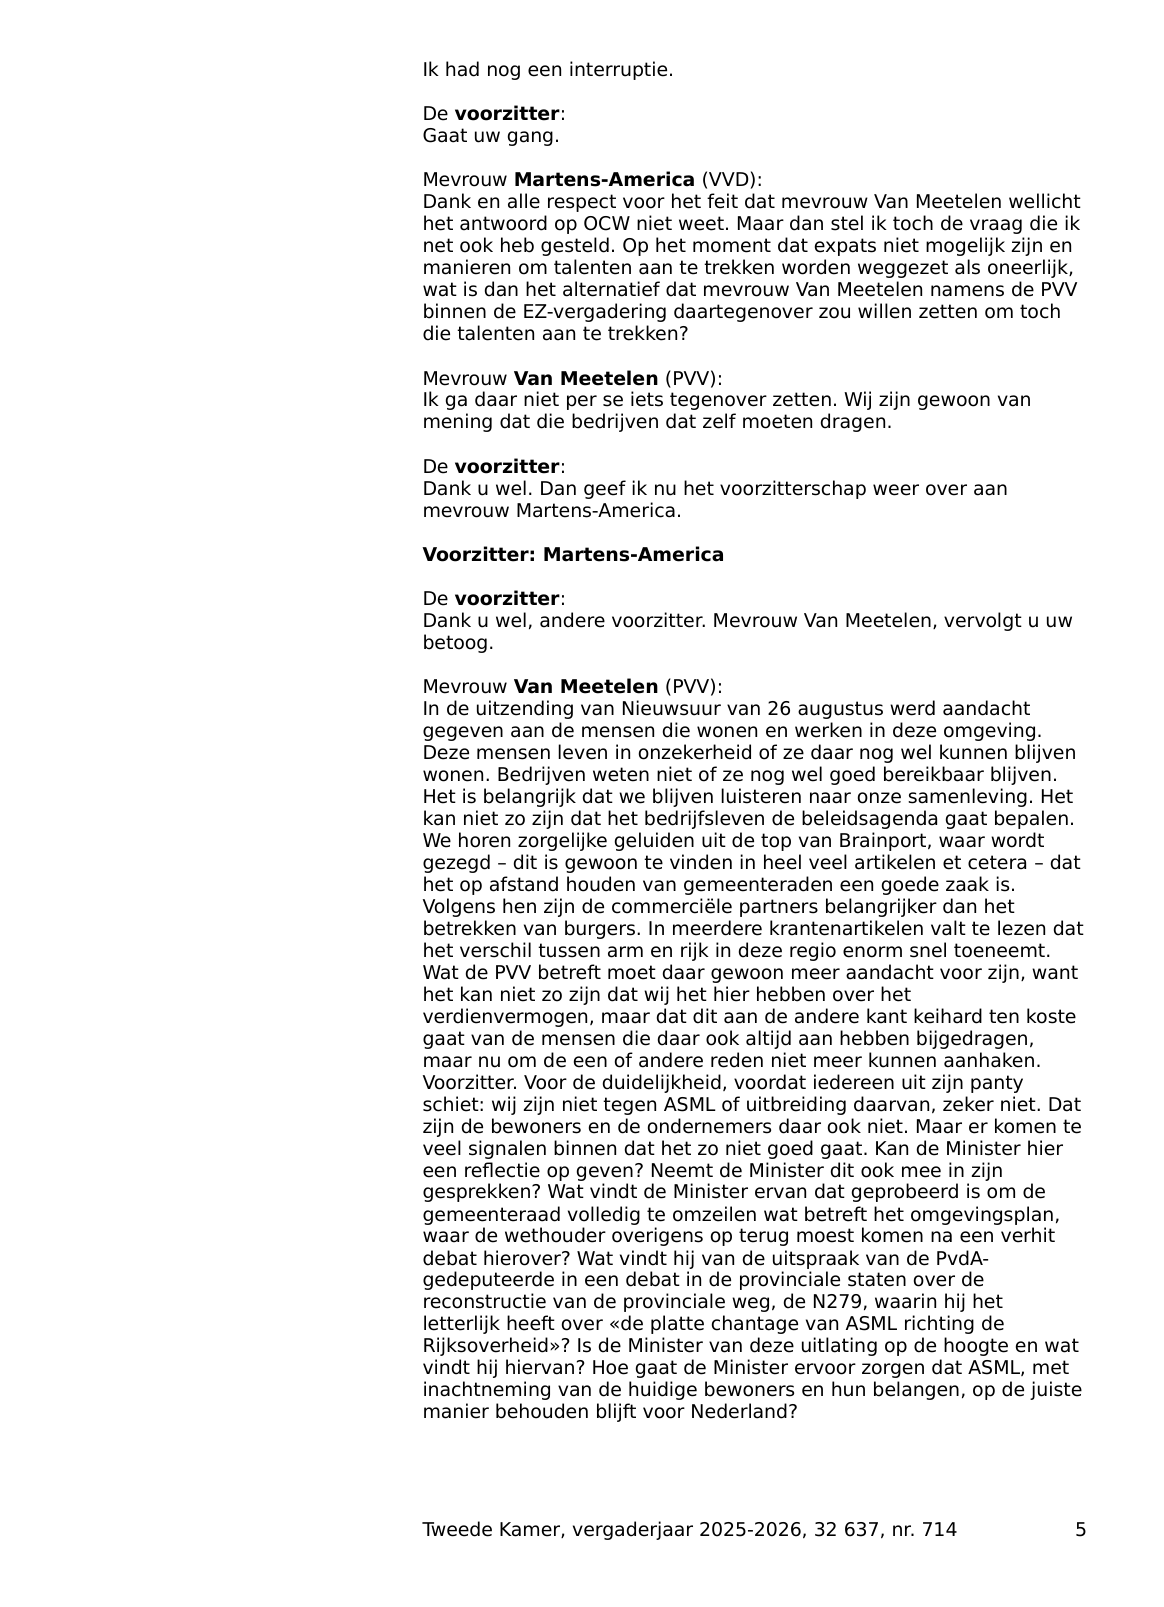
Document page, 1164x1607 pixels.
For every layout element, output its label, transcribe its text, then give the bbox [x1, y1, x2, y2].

text In de uitzending van Nieuwsuur van 26 augustus werd aandacht gegeven aan de mensen die wonen en werken in deze omgeving. Deze mensen leven in onzekerheid of ze daar nog wel kunnen blijven wonen. Bedrijven weten niet of ze nog wel goed bereikbaar blijven. Het is belangrijk dat we blijven luisteren naar onze samenleving. Het kan niet zo zijn dat het bedrijfsleven de beleidsagenda gaat bepalen. We horen zorgelijke geluiden uit de top van Brainport, waar wordt gezegd – dit is gewoon te vinden in heel veel artikelen et cetera – dat het op afstand houden van gemeenteraden een goede zaak is. Volgens hen zijn de commerciële partners belangrijker dan het betrekken van burgers. In meerdere krantenartikelen valt te lezen dat het verschil tussen arm en rijk in deze regio enorm snel toeneemt. Wat de PVV betreft moet daar gewoon meer aandacht voor zijn, want het kan niet zo zijn dat wij het hier hebben over het verdienvermogen, maar dat dit aan de andere kant keihard ten koste gaat van de mensen die daar ook altijd aan hebben bijgedragen, maar nu om de een of andere reden niet meer kunnen aanhaken. [422, 698, 1087, 1072]
text Gaat uw gang. [422, 125, 1087, 147]
text De voorzitter: [422, 588, 1087, 610]
text Ik had nog een interruptie. [422, 59, 1087, 81]
subtitle Voorzitter: Martens-America [422, 544, 1087, 566]
text Voorzitter. Voor de duidelijkheid, voordat iedereen uit zijn panty schiet: wij zijn niet tegen ASML of uitbreiding daarvan, zeker niet. Dat zijn de bewoners en de ondernemers daar ook niet. Maar er komen te veel signalen binnen dat het zo niet goed gaat. Kan de Minister hier een reflectie op geven? Neemt de Minister dit ook mee in zijn gesprekken? Wat vindt de Minister ervan dat geprobeerd is om de gemeenteraad volledig te omzeilen wat betreft het omgevingsplan, waar de wethouder overigens op terug moest komen na een verhit debat hierover? Wat vindt hij van de uitspraak van de PvdA-gedeputeerde in een debat in de provinciale staten over de reconstructie van de provinciale weg, de N279, waarin hij het letterlijk heeft over «de platte chantage van ASML richting de Rijksoverheid»? Is de Minister van deze uitlating op de hoogte en wat vindt hij hiervan? Hoe gaat de Minister ervoor zorgen dat ASML, met inachtneming van de huidige bewoners en hun belangen, op de juiste manier behouden blijft voor Nederland? [422, 1072, 1087, 1423]
text Ik ga daar niet per se iets tegenover zetten. Wij zijn gewoon van mening dat die bedrijven dat zelf moeten dragen. [422, 389, 1087, 433]
text Dank u wel. Dan geef ik nu het voorzitterschap weer over aan mevrouw Martens-America. [422, 477, 1087, 521]
text De voorzitter: [422, 103, 1087, 125]
text Mevrouw Van Meetelen (PVV): [422, 676, 1087, 698]
text Dank u wel, andere voorzitter. Mevrouw Van Meetelen, vervolgt u uw betoog. [422, 610, 1087, 654]
text Dank en alle respect voor het feit dat mevrouw Van Meetelen wellicht het antwoord op OCW niet weet. Maar dan stel ik toch de vraag die ik net ook heb gesteld. Op het moment dat expats niet mogelijk zijn en manieren om talenten aan te trekken worden weggezet als oneerlijk, wat is dan het alternatief dat mevrouw Van Meetelen namens de PVV binnen de EZ-vergadering daartegenover zou willen zetten om toch die talenten aan te trekken? [422, 191, 1087, 345]
text Mevrouw Martens-America (VVD): [422, 169, 1087, 191]
text De voorzitter: [422, 456, 1087, 477]
text Mevrouw Van Meetelen (PVV): [422, 367, 1087, 389]
